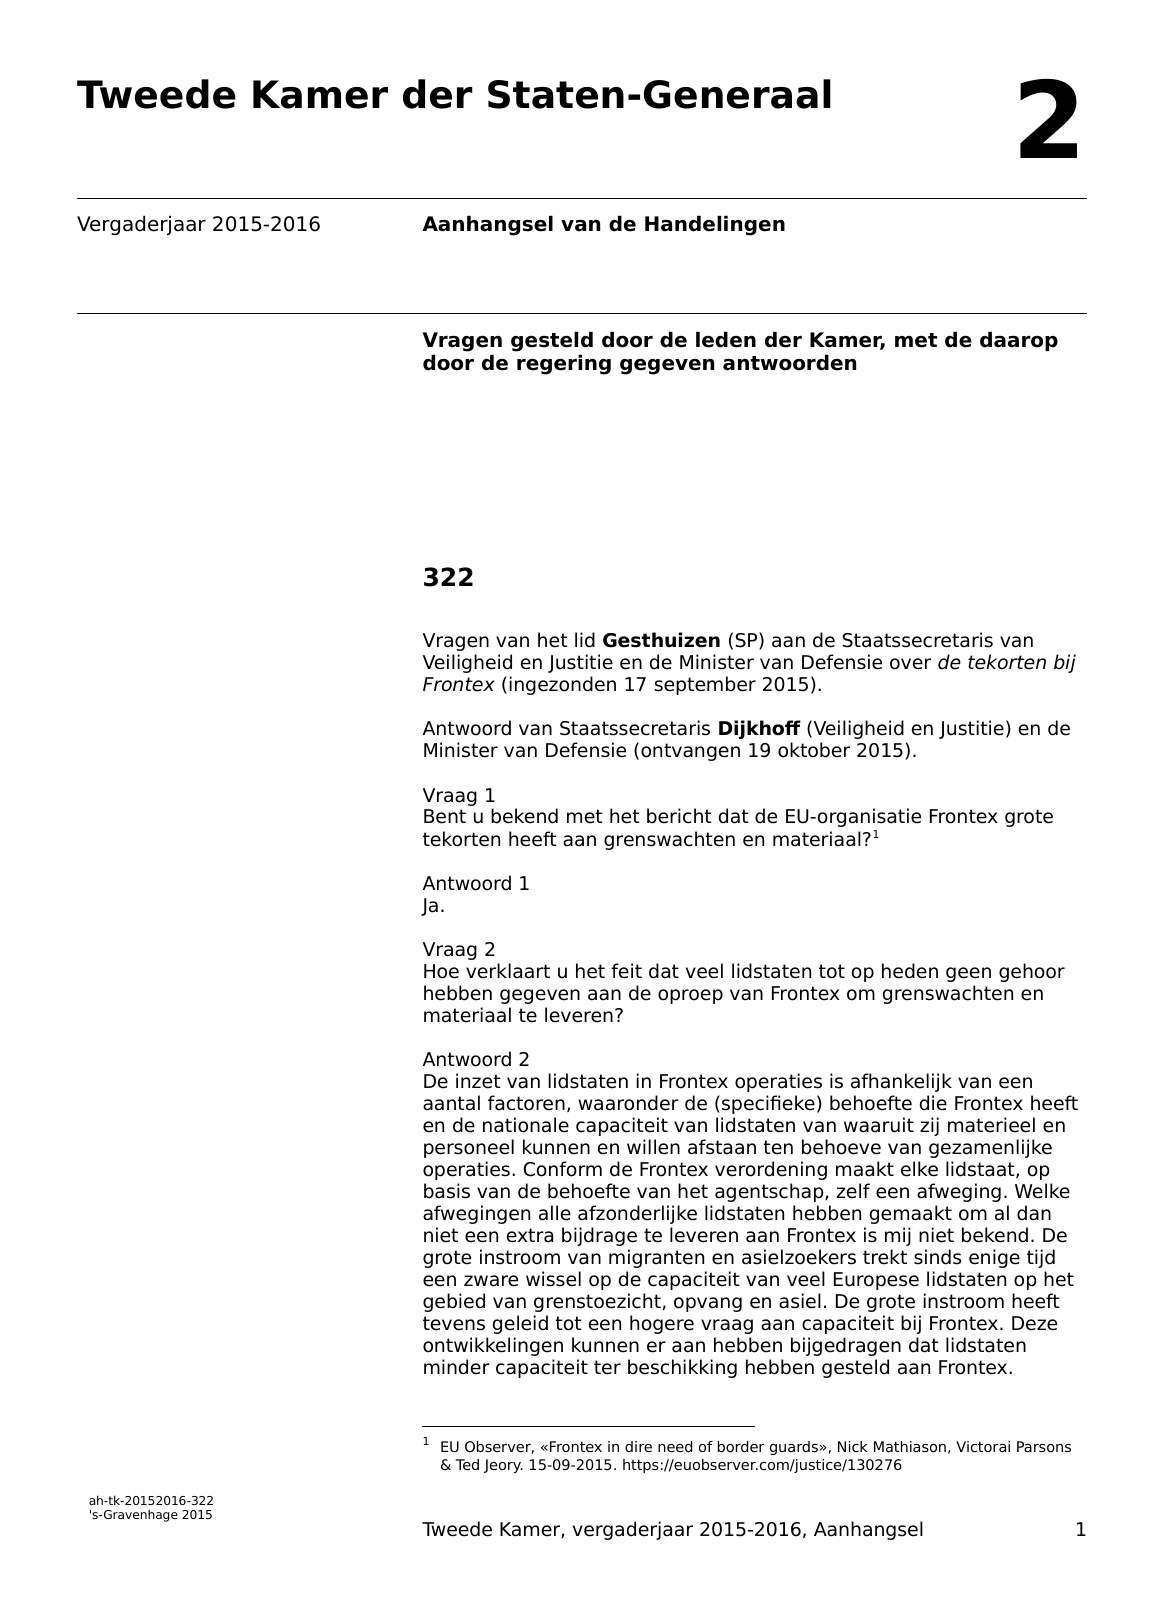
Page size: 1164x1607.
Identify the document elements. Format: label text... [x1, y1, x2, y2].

table_cell [77, 314, 422, 375]
text EU Observer, «Frontex in dire need of border guards», Nick Mathiason, Victorai Parsons & Ted Jeory. 15-09-2015. https://euobserver.com/justice/130276 [422, 1435, 1087, 1474]
table_cell Aanhangsel van de Handelingen [422, 199, 1087, 313]
text Vraag 1 [422, 784, 1087, 806]
text Antwoord 2 [422, 1049, 1087, 1071]
text Antwoord 1 [422, 873, 1087, 894]
text ah-tk-20152016-322 [88, 1494, 323, 1508]
text Bent u bekend met het bericht dat de EU-organisatie Frontex grote tekorten heeft aan grenswachten en materiaal? [422, 806, 1087, 850]
table_header Tweede Kamer der Staten-Generaal [77, 59, 886, 198]
text Ja. [422, 894, 1087, 917]
text Vraag 2 [422, 939, 1087, 961]
table_cell Vragen gesteld door de leden der Kamer, met de daarop door de regering gegeven antwoorden [422, 314, 1087, 375]
table_header 2 [886, 59, 1087, 198]
table_cell Vergaderjaar 2015-2016 [77, 199, 422, 313]
text De inzet van lidstaten in Frontex operaties is afhankelijk van een aantal factoren, waaronder de (specifieke) behoefte die Frontex heeft en de nationale capaciteit van lidstaten van waaruit zij materieel en personeel kunnen en willen afstaan ten behoeve van gezamenlijke operaties. Conform de Frontex verordening maakt elke lidstaat, op basis van de behoefte van het agentschap, zelf een afweging. Welke afwegingen alle afzonderlijke lidstaten hebben gemaakt om al dan niet een extra bijdrage te leveren aan Frontex is mij niet bekend. De grote instroom van migranten en asielzoekers trekt sinds enige tijd een zware wissel op de capaciteit van veel Europese lidstaten op het gebied van grenstoezicht, opvang en asiel. De grote instroom heeft tevens geleid tot een hogere vraag aan capaciteit bij Frontex. Deze ontwikkelingen kunnen er aan hebben bijgedragen dat lidstaten minder capaciteit ter beschikking hebben gesteld aan Frontex. [422, 1071, 1087, 1378]
text Antwoord van Staatssecretaris Dijkhoff (Veiligheid en Justitie) en de Minister van Defensie (ontvangen 19 oktober 2015). [422, 718, 1087, 762]
text Hoe verklaart u het feit dat veel lidstaten tot op heden geen gehoor hebben gegeven aan de oproep van Frontex om grenswachten en materiaal te leveren? [422, 961, 1087, 1027]
text 's-Gravenhage 2015 [88, 1508, 323, 1522]
text Vragen van het lid Gesthuizen (SP) aan de Staatssecretaris van Veiligheid en Justitie en de Minister van Defensie over de tekorten bij Frontex (ingezonden 17 september 2015). [422, 630, 1087, 696]
text 322 [422, 563, 1087, 592]
